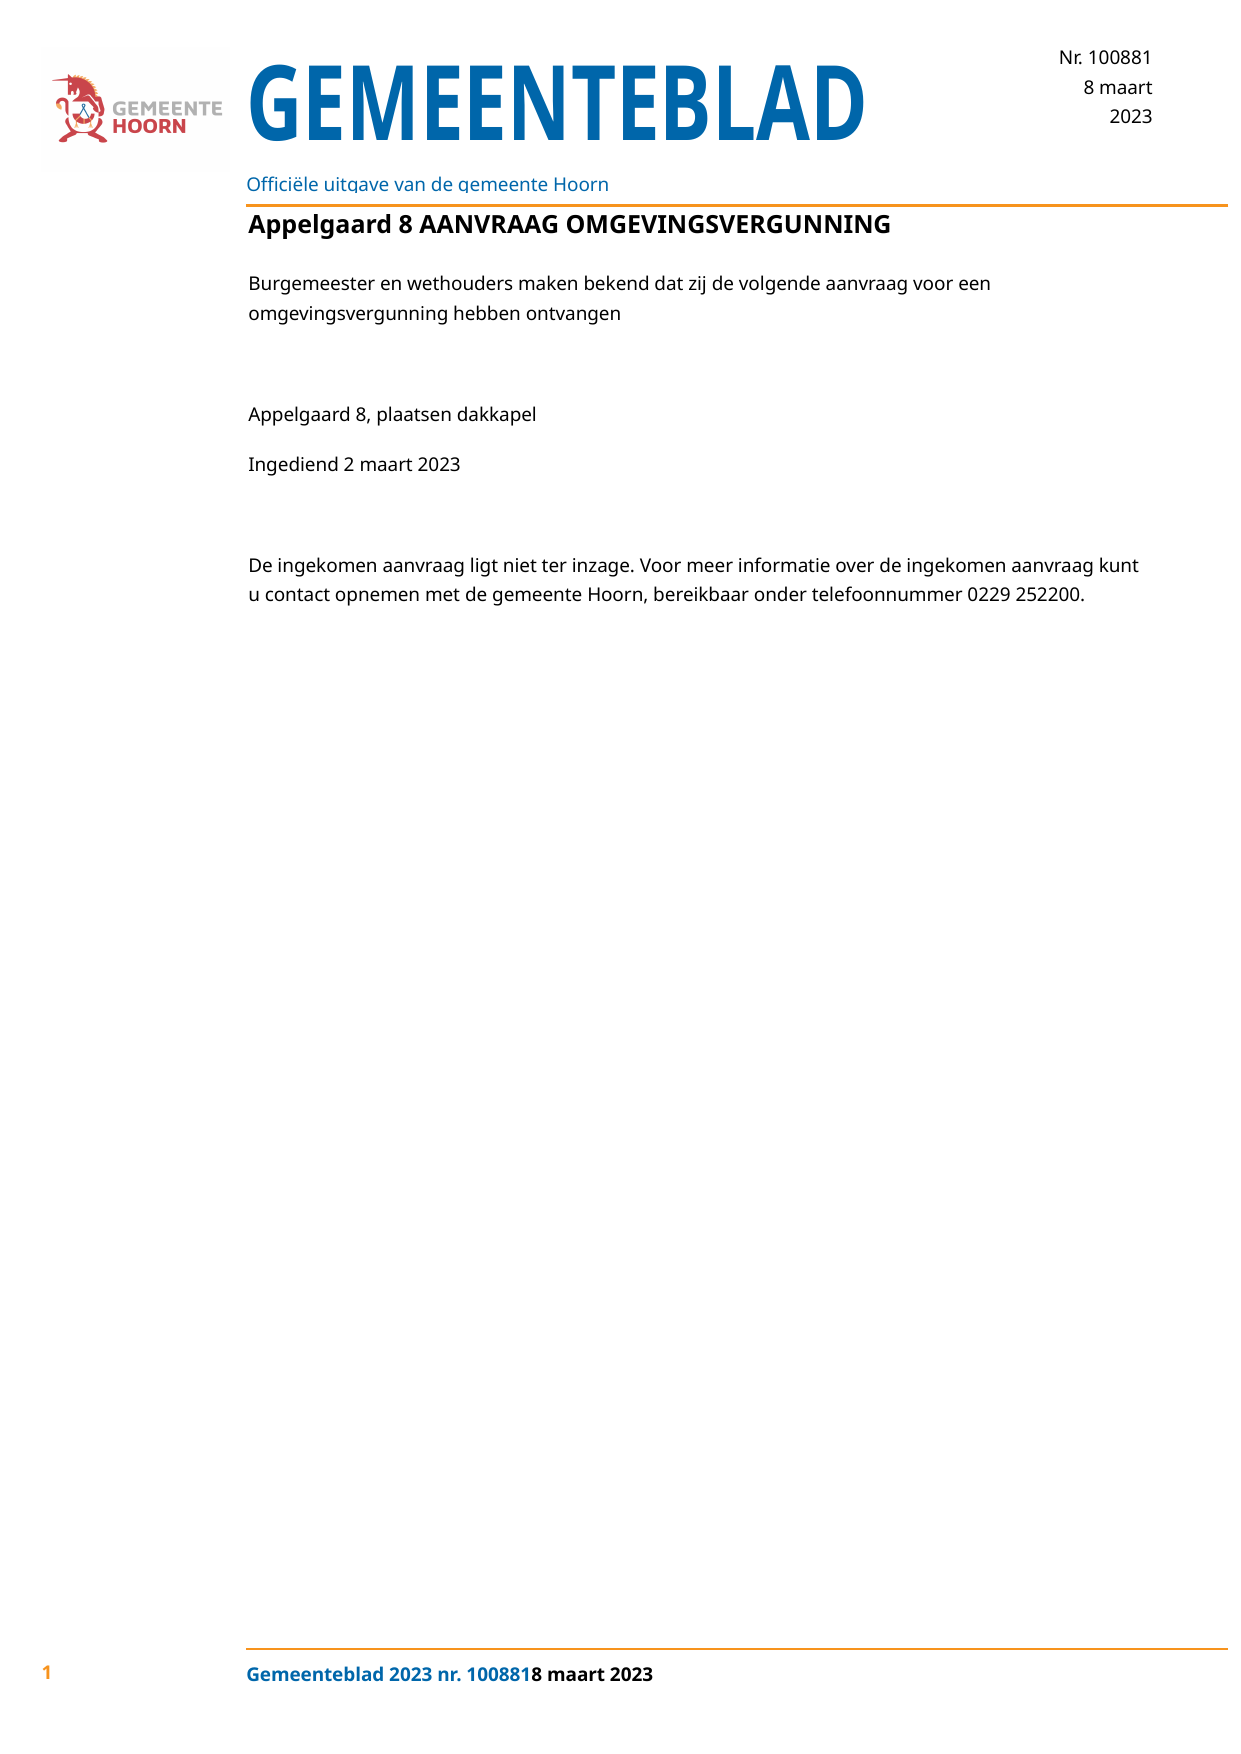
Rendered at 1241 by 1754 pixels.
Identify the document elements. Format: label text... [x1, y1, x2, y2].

text Ingediend 2 maart 2023 [248, 451, 1152, 477]
text Burgemeester en wethouders maken bekend dat zij de volgende aanvraag voor een omgevingsvergunning hebben ontvangen [248, 270, 1152, 326]
picture [41, 47, 231, 172]
text De ingekomen aanvraag ligt niet ter inzage. Voor meer informatie over de ingekomen aanvraag kunt u contact opnemen met de gemeente Hoorn, bereikbaar onder telefoonnummer 0229 252200. [248, 552, 1152, 607]
text Appelgaard 8 AANVRAAG OMGEVINGSVERGUNNING [248, 207, 1152, 241]
text Appelgaard 8, plaatsen dakkapel [248, 401, 1152, 426]
